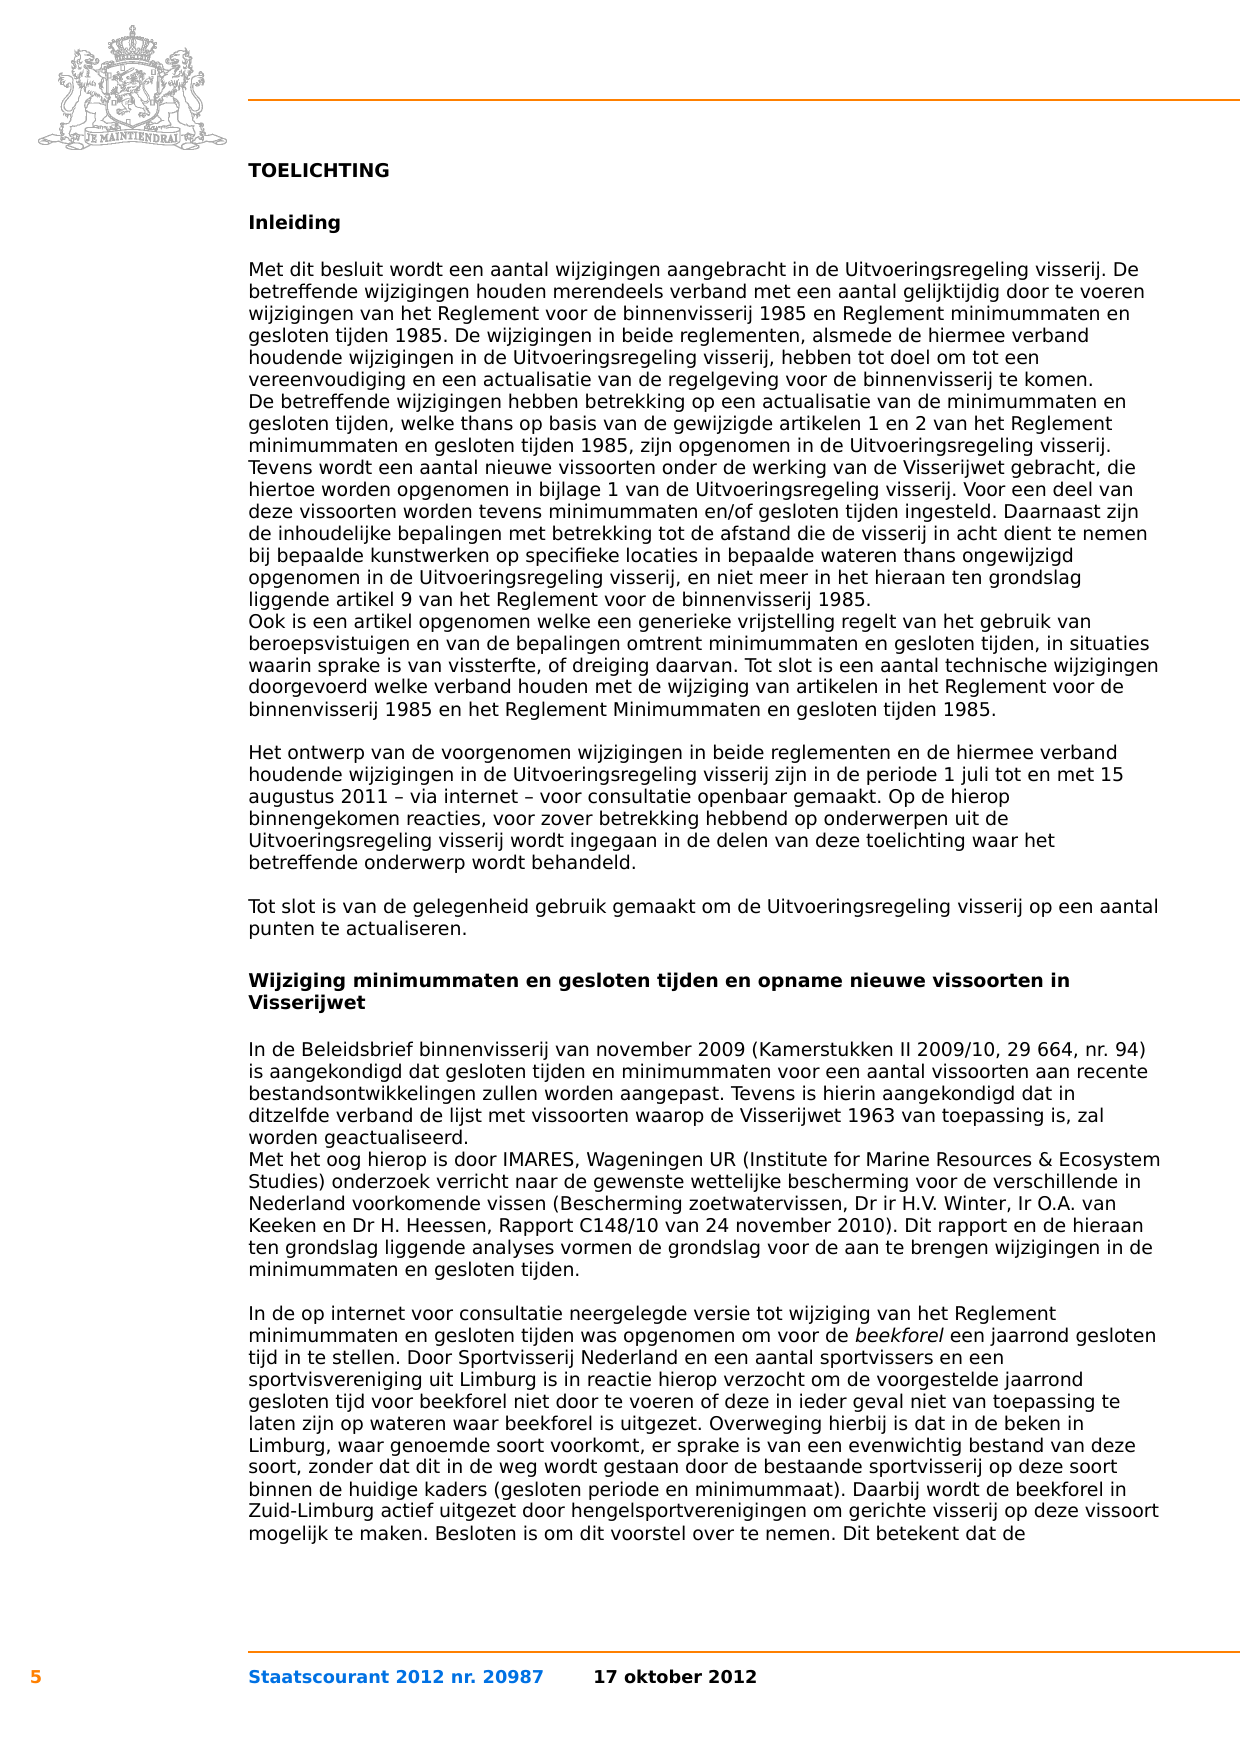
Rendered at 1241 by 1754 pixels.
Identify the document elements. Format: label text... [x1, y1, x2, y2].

text Met het oog hierop is door IMARES, Wageningen UR (Institute for Marine Resources & Ecosystem Studies) onderzoek verricht naar de gewenste wettelijke bescherming voor de verschillende in Nederland voorkomende vissen (Bescherming zoetwatervissen, Dr ir H.V. Winter, Ir O.A. van Keeken en Dr H. Heessen, Rapport C148/10 van 24 november 2010). Dit rapport en de hieraan ten grondslag liggende analyses vormen de grondslag voor de aan te brengen wijzigingen in de minimummaten en gesloten tijden. [248, 1149, 1163, 1281]
text Met dit besluit wordt een aantal wijzigingen aangebracht in de Uitvoeringsregeling visserij. De betreffende wijzigingen houden merendeels verband met een aantal gelijktijdig door te voeren wijzigingen van het Reglement voor de binnenvisserij 1985 en Reglement minimummaten en gesloten tijden 1985. De wijzigingen in beide reglementen, alsmede de hiermee verband houdende wijzigingen in de Uitvoeringsregeling visserij, hebben tot doel om tot een vereenvoudiging en een actualisatie van de regelgeving voor de binnenvisserij te komen. [248, 259, 1163, 391]
text Het ontwerp van de voorgenomen wijzigingen in beide reglementen en de hiermee verband houdende wijzigingen in de Uitvoeringsregeling visserij zijn in de periode 1 juli tot en met 15 augustus 2011 – via internet – voor consultatie openbaar gemaakt. Op de hierop binnengekomen reacties, voor zover betrekking hebbend op onderwerpen uit de Uitvoeringsregeling visserij wordt ingegaan in de delen van deze toelichting waar het betreffende onderwerp wordt behandeld. [248, 742, 1163, 874]
text In de Beleidsbrief binnenvisserij van november 2009 (Kamerstukken II 2009/10, 29 664, nr. 94) is aangekondigd dat gesloten tijden en minimummaten voor een aantal vissoorten aan recente bestandsontwikkelingen zullen worden aangepast. Tevens is hierin aangekondigd dat in ditzelfde verband de lijst met vissoorten waarop de Visserijwet 1963 van toepassing is, zal worden geactualiseerd. [248, 1039, 1163, 1149]
text Tot slot is van de gelegenheid gebruik gemaakt om de Uitvoeringsregeling visserij op een aantal punten te actualiseren. [248, 896, 1163, 940]
subtitle Wijziging minimummaten en gesloten tijden en opname nieuwe vissoorten in Visserijwet [248, 970, 1163, 1014]
text In de op internet voor consultatie neergelegde versie tot wijziging van het Reglement minimummaten en gesloten tijden was opgenomen om voor de beekforel een jaarrond gesloten tijd in te stellen. Door Sportvisserij Nederland en een aantal sportvissers en een sportvisvereniging uit Limburg is in reactie hierop verzocht om de voorgestelde jaarrond gesloten tijd voor beekforel niet door te voeren of deze in ieder geval niet van toepassing te laten zijn op wateren waar beekforel is uitgezet. Overweging hierbij is dat in de beken in Limburg, waar genoemde soort voorkomt, er sprake is van een evenwichtig bestand van deze soort, zonder dat dit in de weg wordt gestaan door de bestaande sportvisserij op deze soort binnen de huidige kaders (gesloten periode en minimummaat). Daarbij wordt de beekforel in Zuid-Limburg actief uitgezet door hengelsportverenigingen om gerichte visserij op deze vissoort mogelijk te maken. Besloten is om dit voorstel over te nemen. Dit betekent dat de [248, 1303, 1163, 1544]
text Ook is een artikel opgenomen welke een generieke vrijstelling regelt van het gebruik van beroepsvistuigen en van de bepalingen omtrent minimummaten en gesloten tijden, in situaties waarin sprake is van vissterfte, of dreiging daarvan. Tot slot is een aantal technische wijzigingen doorgevoerd welke verband houden met de wijziging van artikelen in het Reglement voor de binnenvisserij 1985 en het Reglement Minimummaten en gesloten tijden 1985. [248, 611, 1163, 720]
subtitle TOELICHTING [248, 160, 1163, 182]
subtitle Inleiding [248, 212, 1163, 234]
text De betreffende wijzigingen hebben betrekking op een actualisatie van de minimummaten en gesloten tijden, welke thans op basis van de gewijzigde artikelen 1 en 2 van het Reglement minimummaten en gesloten tijden 1985, zijn opgenomen in de Uitvoeringsregeling visserij. Tevens wordt een aantal nieuwe vissoorten onder de werking van de Visserijwet gebracht, die hiertoe worden opgenomen in bijlage 1 van de Uitvoeringsregeling visserij. Voor een deel van deze vissoorten worden tevens minimummaten en/of gesloten tijden ingesteld. Daarnaast zijn de inhoudelijke bepalingen met betrekking tot de afstand die de visserij in acht dient te nemen bij bepaalde kunstwerken op specifieke locaties in bepaalde wateren thans ongewijzigd opgenomen in de Uitvoeringsregeling visserij, en niet meer in het hieraan ten grondslag liggende artikel 9 van het Reglement voor de binnenvisserij 1985. [248, 391, 1163, 611]
picture [38, 25, 227, 150]
